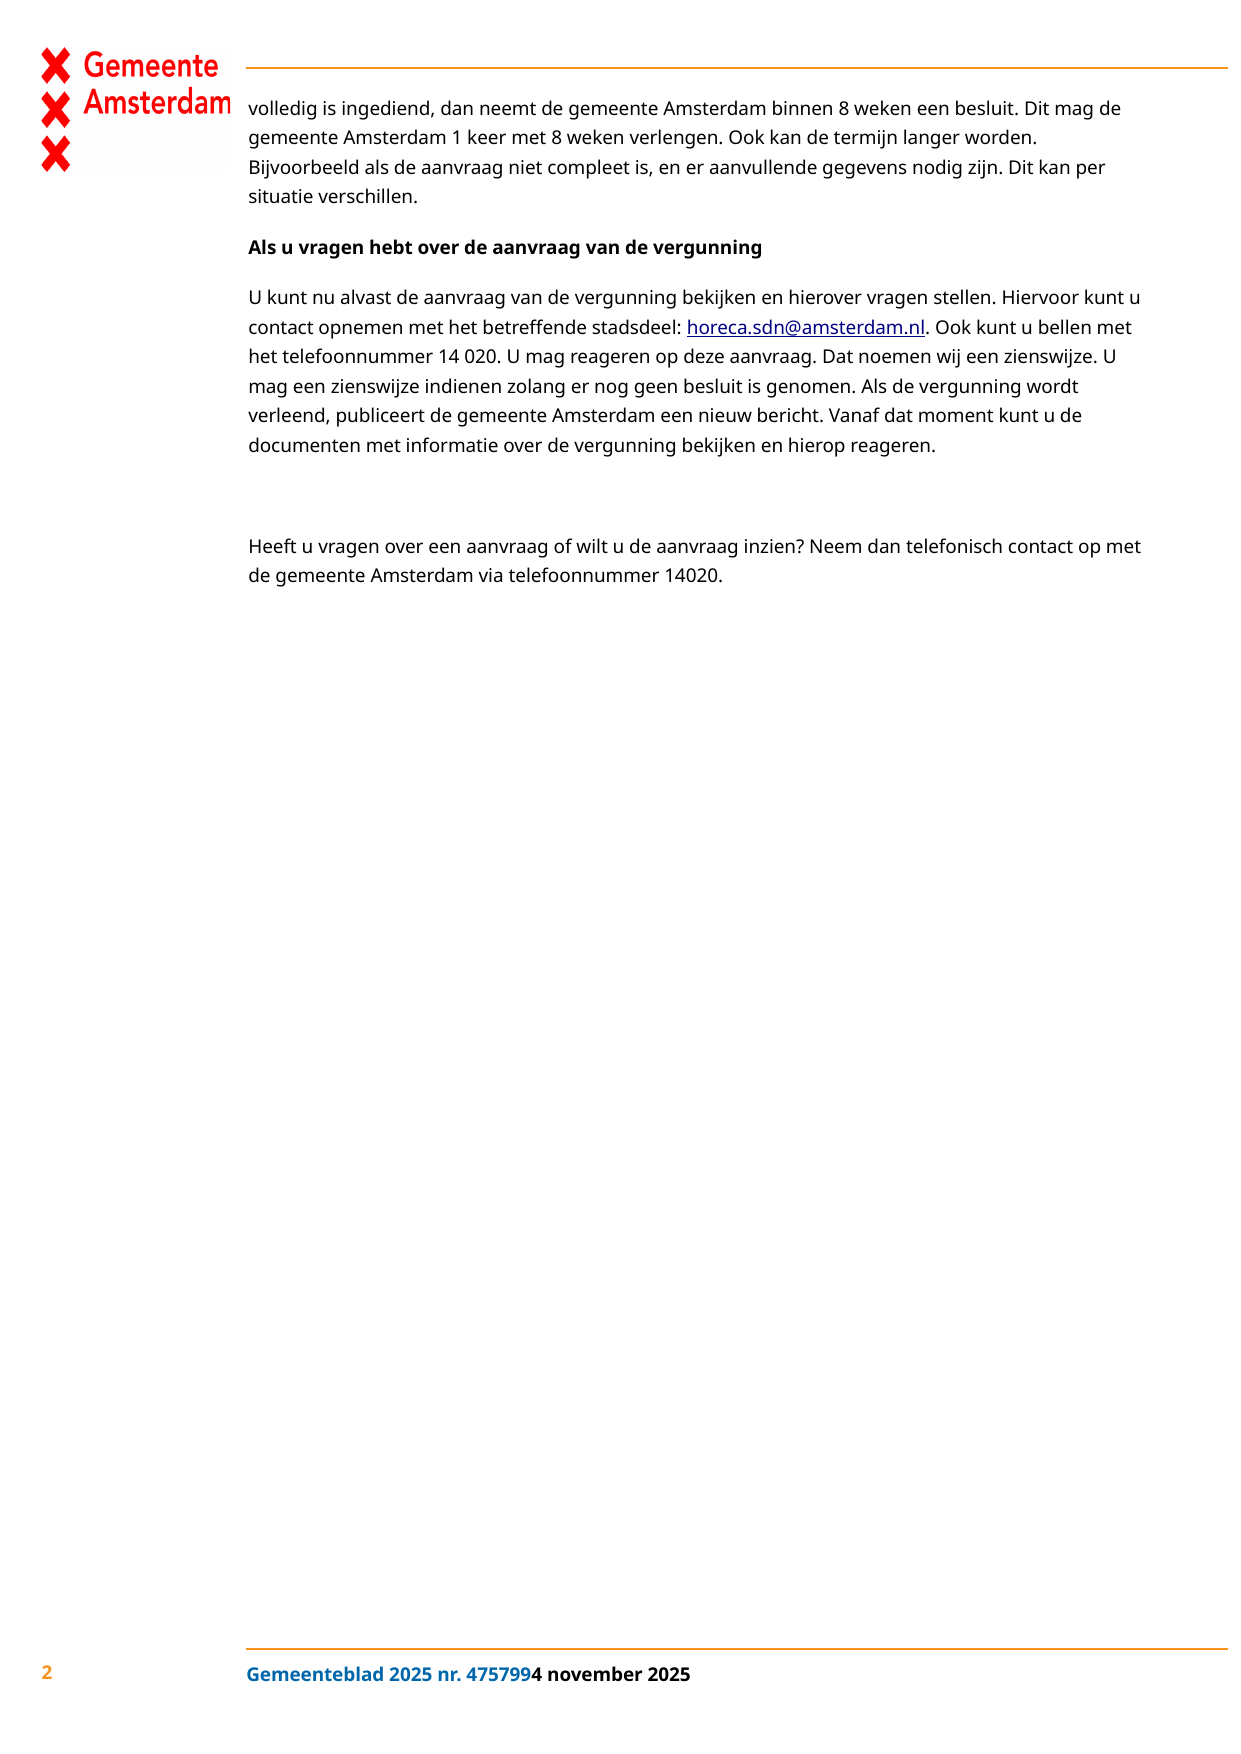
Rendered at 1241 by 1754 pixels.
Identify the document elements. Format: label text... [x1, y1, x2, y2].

text Heeft u vragen over een aanvraag of wilt u de aanvraag inzien? Neem dan telefonisch contact op met de gemeente Amsterdam via telefoonnummer 14020. [248, 533, 1152, 588]
text Als u vragen hebt over de aanvraag van de vergunning [248, 234, 1152, 260]
text volledig is ingediend, dan neemt de gemeente Amsterdam binnen 8 weken een besluit. Dit mag de gemeente Amsterdam 1 keer met 8 weken verlengen. Ook kan de termijn langer worden. Bijvoorbeeld als de aanvraag niet compleet is, en er aanvullende gegevens nodig zijn. Dit kan per situatie verschillen. [248, 95, 1152, 209]
text U kunt nu alvast de aanvraag van de vergunning bekijken en hierover vragen stellen. Hiervoor kunt u contact opnemen met het betreffende stadsdeel: horeca.sdn@amsterdam.nl. Ook kunt u bellen met het telefoonnummer 14 020. U mag reageren op deze aanvraag. Dat noemen wij een zienswijze. U mag een zienswijze indienen zolang er nog geen besluit is genomen. Als de vergunning wordt verleend, publiceert de gemeente Amsterdam een nieuw bericht. Vanaf dat moment kunt u de documenten met informatie over de vergunning bekijken en hierop reageren. [248, 284, 1152, 458]
picture [41, 47, 231, 172]
